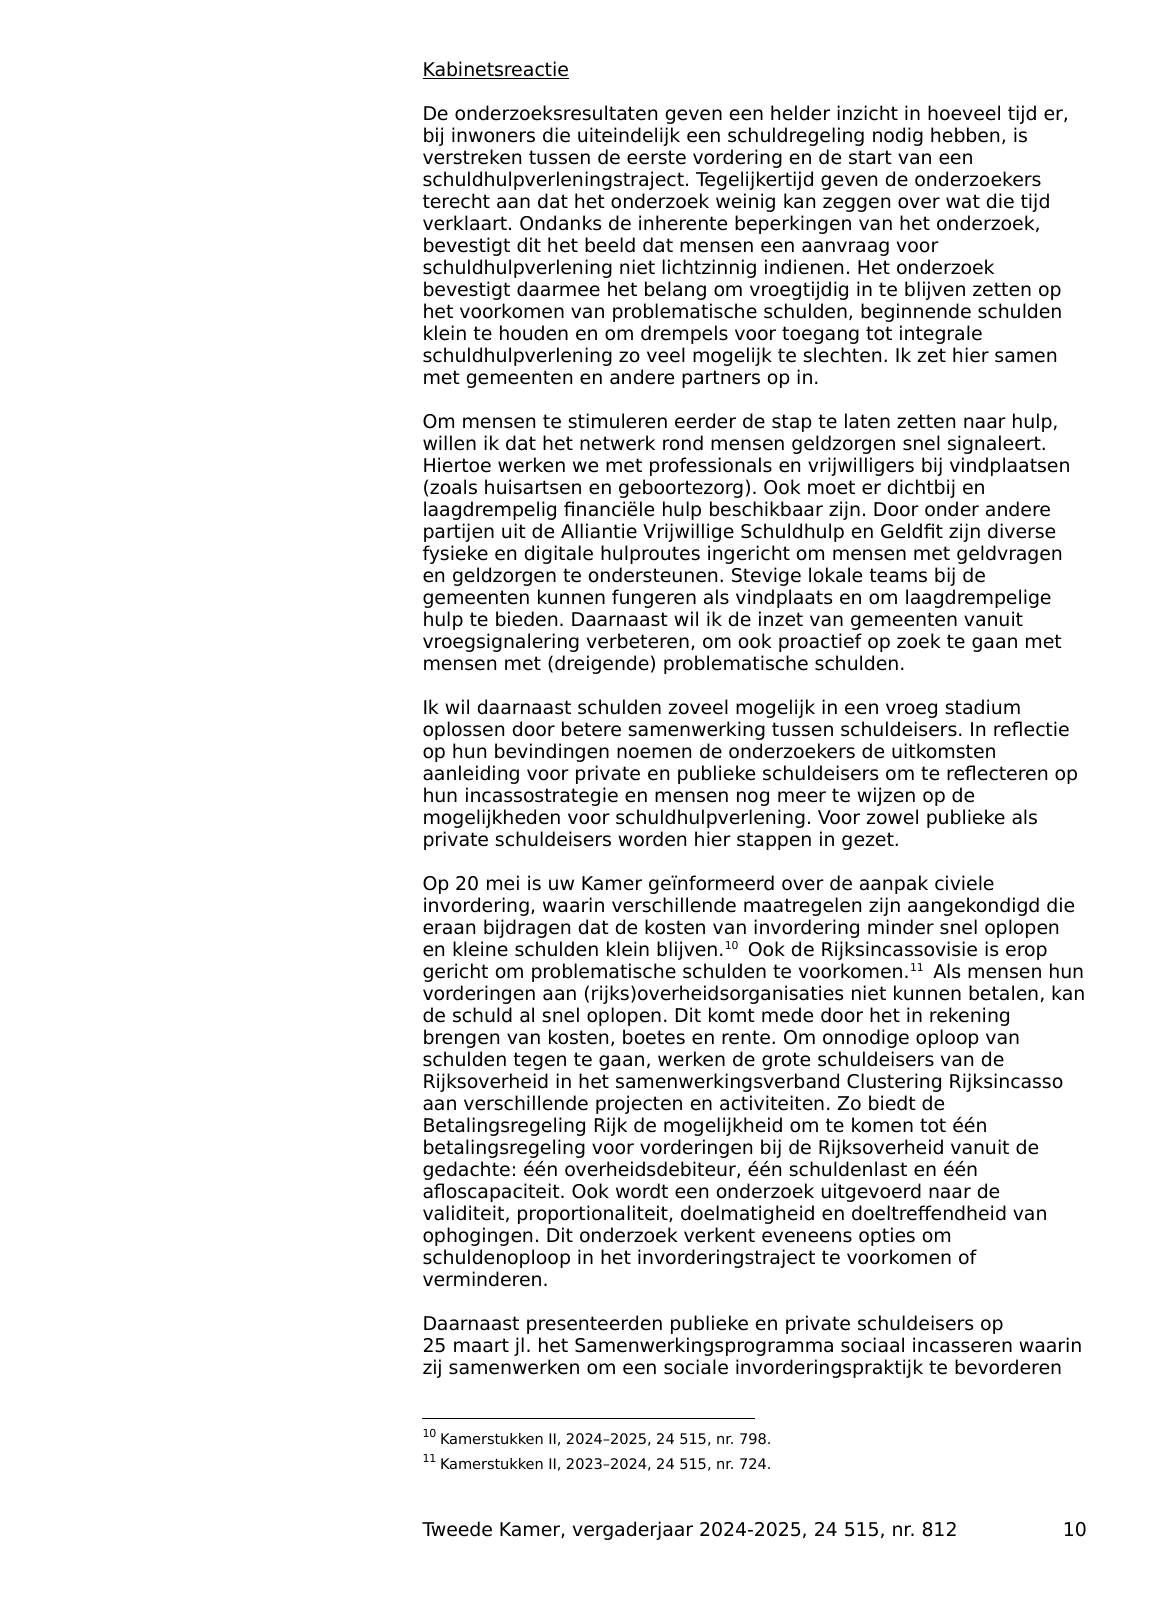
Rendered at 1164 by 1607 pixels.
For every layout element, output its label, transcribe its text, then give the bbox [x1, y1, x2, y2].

text Ik wil daarnaast schulden zoveel mogelijk in een vroeg stadium oplossen door betere samenwerking tussen schuldeisers. In reflectie op hun bevindingen noemen de onderzoekers de uitkomsten aanleiding voor private en publieke schuldeisers om te reflecteren op hun incassostrategie en mensen nog meer te wijzen op de mogelijkheden voor schuldhulpverlening. Voor zowel publieke als private schuldeisers worden hier stappen in gezet. [422, 697, 1087, 851]
subtitle Kabinetsreactie [422, 59, 1087, 81]
text Op 20 mei is uw Kamer geïnformeerd over de aanpak civiele invordering, waarin verschillende maatregelen zijn aangekondigd die eraan bijdragen dat de kosten van invordering minder snel oplopen en kleine schulden klein blijven. Ook de Rijksincassovisie is erop gericht om problematische schulden te voorkomen. Als mensen hun vorderingen aan (rijks)overheidsorganisaties niet kunnen betalen, kan de schuld al snel oplopen. Dit komt mede door het in rekening brengen van kosten, boetes en rente. Om onnodige oploop van schulden tegen te gaan, werken de grote schuldeisers van de Rijksoverheid in het samenwerkingsverband Clustering Rijksincasso aan verschillende projecten en activiteiten. Zo biedt de Betalingsregeling Rijk de mogelijkheid om te komen tot één betalingsregeling voor vorderingen bij de Rijksoverheid vanuit de gedachte: één overheidsdebiteur, één schuldenlast en één afloscapaciteit. Ook wordt een onderzoek uitgevoerd naar de validiteit, proportionaliteit, doelmatigheid en doeltreffendheid van ophogingen. Dit onderzoek verkent eveneens opties om schuldenoploop in het invorderingstraject te voorkomen of verminderen. [422, 873, 1087, 1291]
text De onderzoeksresultaten geven een helder inzicht in hoeveel tijd er, bij inwoners die uiteindelijk een schuldregeling nodig hebben, is verstreken tussen de eerste vordering en de start van een schuldhulpverleningstraject. Tegelijkertijd geven de onderzoekers terecht aan dat het onderzoek weinig kan zeggen over wat die tijd verklaart. Ondanks de inherente beperkingen van het onderzoek, bevestigt dit het beeld dat mensen een aanvraag voor schuldhulpverlening niet lichtzinnig indienen. Het onderzoek bevestigt daarmee het belang om vroegtijdig in te blijven zetten op het voorkomen van problematische schulden, beginnende schulden klein te houden en om drempels voor toegang tot integrale schuldhulpverlening zo veel mogelijk te slechten. Ik zet hier samen met gemeenten en andere partners op in. [422, 103, 1087, 389]
text Kamerstukken II, 2024–2025, 24 515, nr. 798. [422, 1427, 1087, 1449]
text Daarnaast presenteerden publieke en private schuldeisers op 25 maart jl. het Samenwerkingsprogramma sociaal incasseren waarin zij samenwerken om een sociale invorderingspraktijk te bevorderen [422, 1313, 1087, 1379]
text Om mensen te stimuleren eerder de stap te laten zetten naar hulp, willen ik dat het netwerk rond mensen geldzorgen snel signaleert. Hiertoe werken we met professionals en vrijwilligers bij vindplaatsen (zoals huisartsen en geboortezorg). Ook moet er dichtbij en laagdrempelig financiële hulp beschikbaar zijn. Door onder andere partijen uit de Alliantie Vrijwillige Schuldhulp en Geldfit zijn diverse fysieke en digitale hulproutes ingericht om mensen met geldvragen en geldzorgen te ondersteunen. Stevige lokale teams bij de gemeenten kunnen fungeren als vindplaats en om laagdrempelige hulp te bieden. Daarnaast wil ik de inzet van gemeenten vanuit vroegsignalering verbeteren, om ook proactief op zoek te gaan met mensen met (dreigende) problematische schulden. [422, 411, 1087, 675]
text Kamerstukken II, 2023–2024, 24 515, nr. 724. [422, 1452, 1087, 1474]
